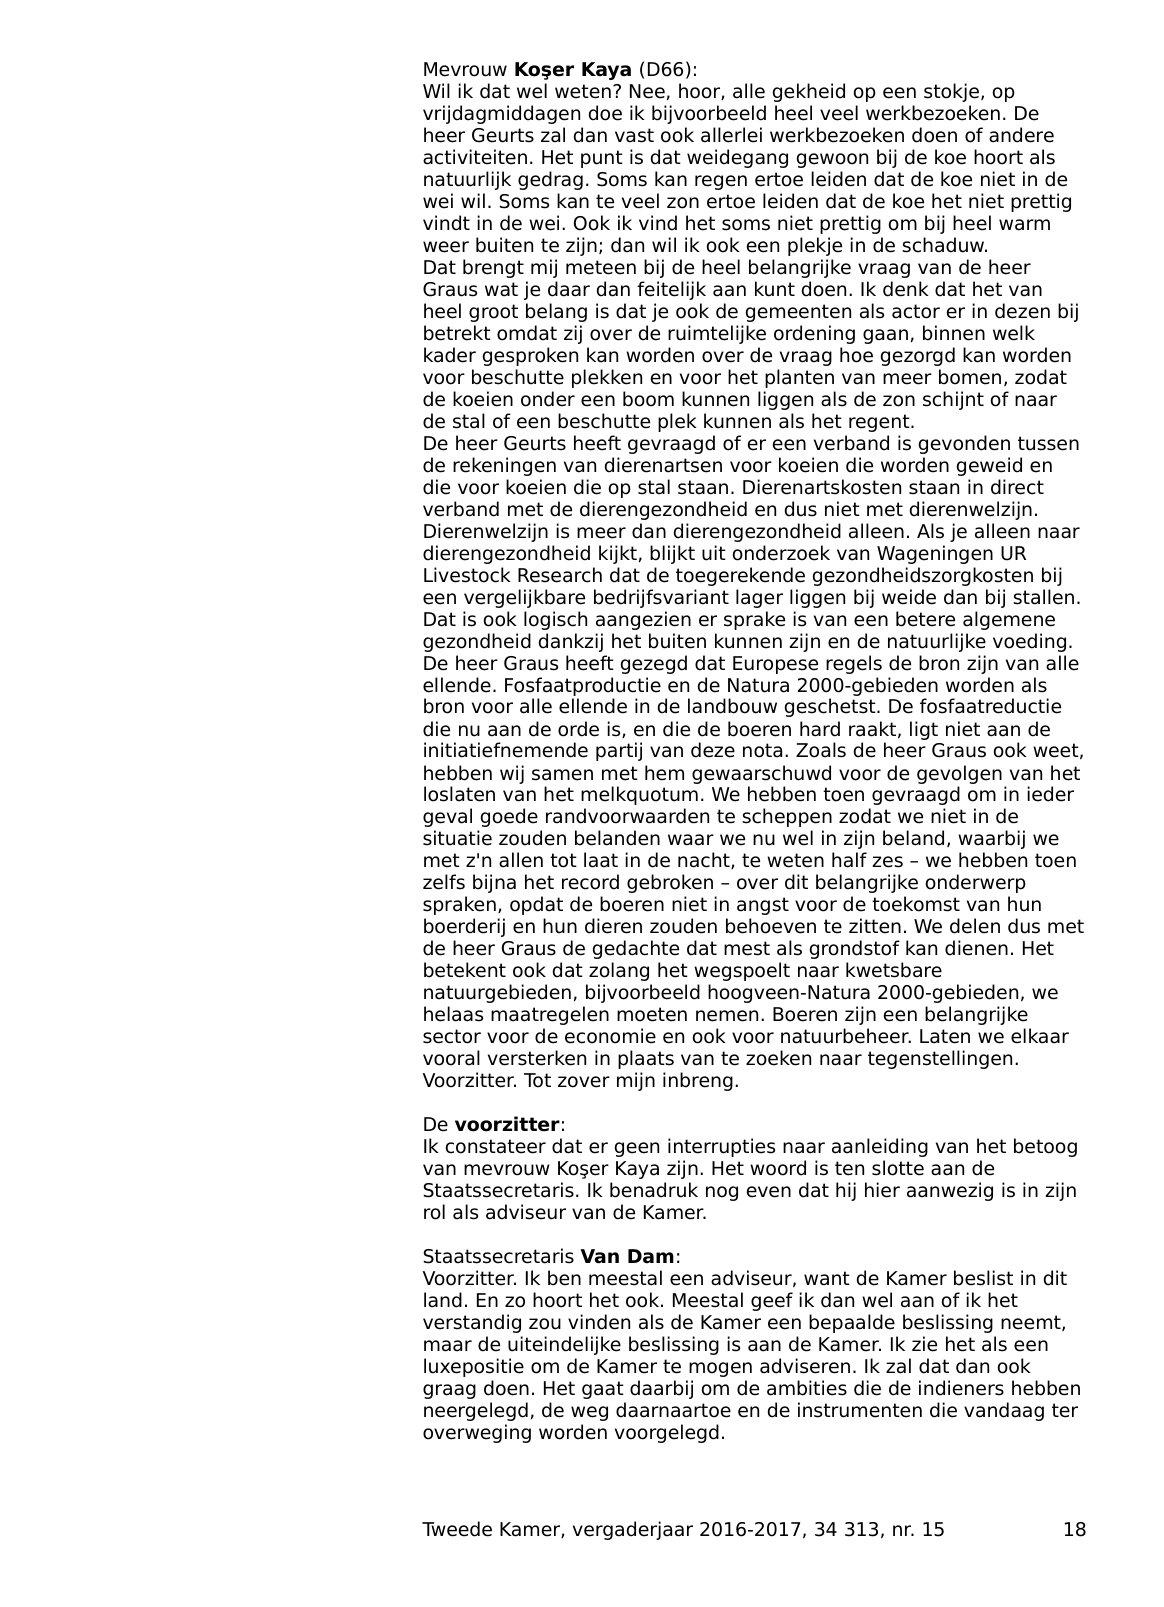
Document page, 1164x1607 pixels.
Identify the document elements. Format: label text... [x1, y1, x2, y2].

text Dat brengt mij meteen bij de heel belangrijke vraag van de heer Graus wat je daar dan feitelijk aan kunt doen. Ik denk dat het van heel groot belang is dat je ook de gemeenten als actor er in dezen bij betrekt omdat zij over de ruimtelijke ordening gaan, binnen welk kader gesproken kan worden over de vraag hoe gezorgd kan worden voor beschutte plekken en voor het planten van meer bomen, zodat de koeien onder een boom kunnen liggen als de zon schijnt of naar de stal of een beschutte plek kunnen als het regent. [422, 257, 1087, 433]
text Voorzitter. Tot zover mijn inbreng. [422, 1070, 1087, 1092]
text De heer Graus heeft gezegd dat Europese regels de bron zijn van alle ellende. Fosfaatproductie en de Natura 2000-gebieden worden als bron voor alle ellende in de landbouw geschetst. De fosfaatreductie die nu aan de orde is, en die de boeren hard raakt, ligt niet aan de initiatiefnemende partij van deze nota. Zoals de heer Graus ook weet, hebben wij samen met hem gewaarschuwd voor de gevolgen van het loslaten van het melkquotum. We hebben toen gevraagd om in ieder geval goede randvoorwaarden te scheppen zodat we niet in de situatie zouden belanden waar we nu wel in zijn beland, waarbij we met z'n allen tot laat in de nacht, te weten half zes – we hebben toen zelfs bijna het record gebroken – over dit belangrijke onderwerp spraken, opdat de boeren niet in angst voor de toekomst van hun boerderij en hun dieren zouden behoeven te zitten. We delen dus met de heer Graus de gedachte dat mest als grondstof kan dienen. Het betekent ook dat zolang het wegspoelt naar kwetsbare natuurgebieden, bijvoorbeeld hoogveen-Natura 2000-gebieden, we helaas maatregelen moeten nemen. Boeren zijn een belangrijke sector voor de economie en ook voor natuurbeheer. Laten we elkaar vooral versterken in plaats van te zoeken naar tegenstellingen. [422, 652, 1087, 1070]
text Ik constateer dat er geen interrupties naar aanleiding van het betoog van mevrouw Koşer Kaya zijn. Het woord is ten slotte aan de Staatssecretaris. Ik benadruk nog even dat hij hier aanwezig is in zijn rol als adviseur van de Kamer. [422, 1136, 1087, 1224]
text De voorzitter: [422, 1114, 1087, 1136]
text Mevrouw Koşer Kaya (D66): [422, 59, 1087, 81]
text Staatssecretaris Van Dam: [422, 1246, 1087, 1268]
text Voorzitter. Ik ben meestal een adviseur, want de Kamer beslist in dit land. En zo hoort het ook. Meestal geef ik dan wel aan of ik het verstandig zou vinden als de Kamer een bepaalde beslissing neemt, maar de uiteindelijke beslissing is aan de Kamer. Ik zie het als een luxepositie om de Kamer te mogen adviseren. Ik zal dat dan ook graag doen. Het gaat daarbij om de ambities die de indieners hebben neergelegd, de weg daarnaartoe en de instrumenten die vandaag ter overweging worden voorgelegd. [422, 1268, 1087, 1444]
text De heer Geurts heeft gevraagd of er een verband is gevonden tussen de rekeningen van dierenartsen voor koeien die worden geweid en die voor koeien die op stal staan. Dierenartskosten staan in direct verband met de dierengezondheid en dus niet met dierenwelzijn. Dierenwelzijn is meer dan dierengezondheid alleen. Als je alleen naar dierengezondheid kijkt, blijkt uit onderzoek van Wageningen UR Livestock Research dat de toegerekende gezondheidszorgkosten bij een vergelijkbare bedrijfsvariant lager liggen bij weide dan bij stallen. Dat is ook logisch aangezien er sprake is van een betere algemene gezondheid dankzij het buiten kunnen zijn en de natuurlijke voeding. [422, 433, 1087, 652]
text Wil ik dat wel weten? Nee, hoor, alle gekheid op een stokje, op vrijdagmiddagen doe ik bijvoorbeeld heel veel werkbezoeken. De heer Geurts zal dan vast ook allerlei werkbezoeken doen of andere activiteiten. Het punt is dat weidegang gewoon bij de koe hoort als natuurlijk gedrag. Soms kan regen ertoe leiden dat de koe niet in de wei wil. Soms kan te veel zon ertoe leiden dat de koe het niet prettig vindt in de wei. Ook ik vind het soms niet prettig om bij heel warm weer buiten te zijn; dan wil ik ook een plekje in de schaduw. [422, 81, 1087, 257]
